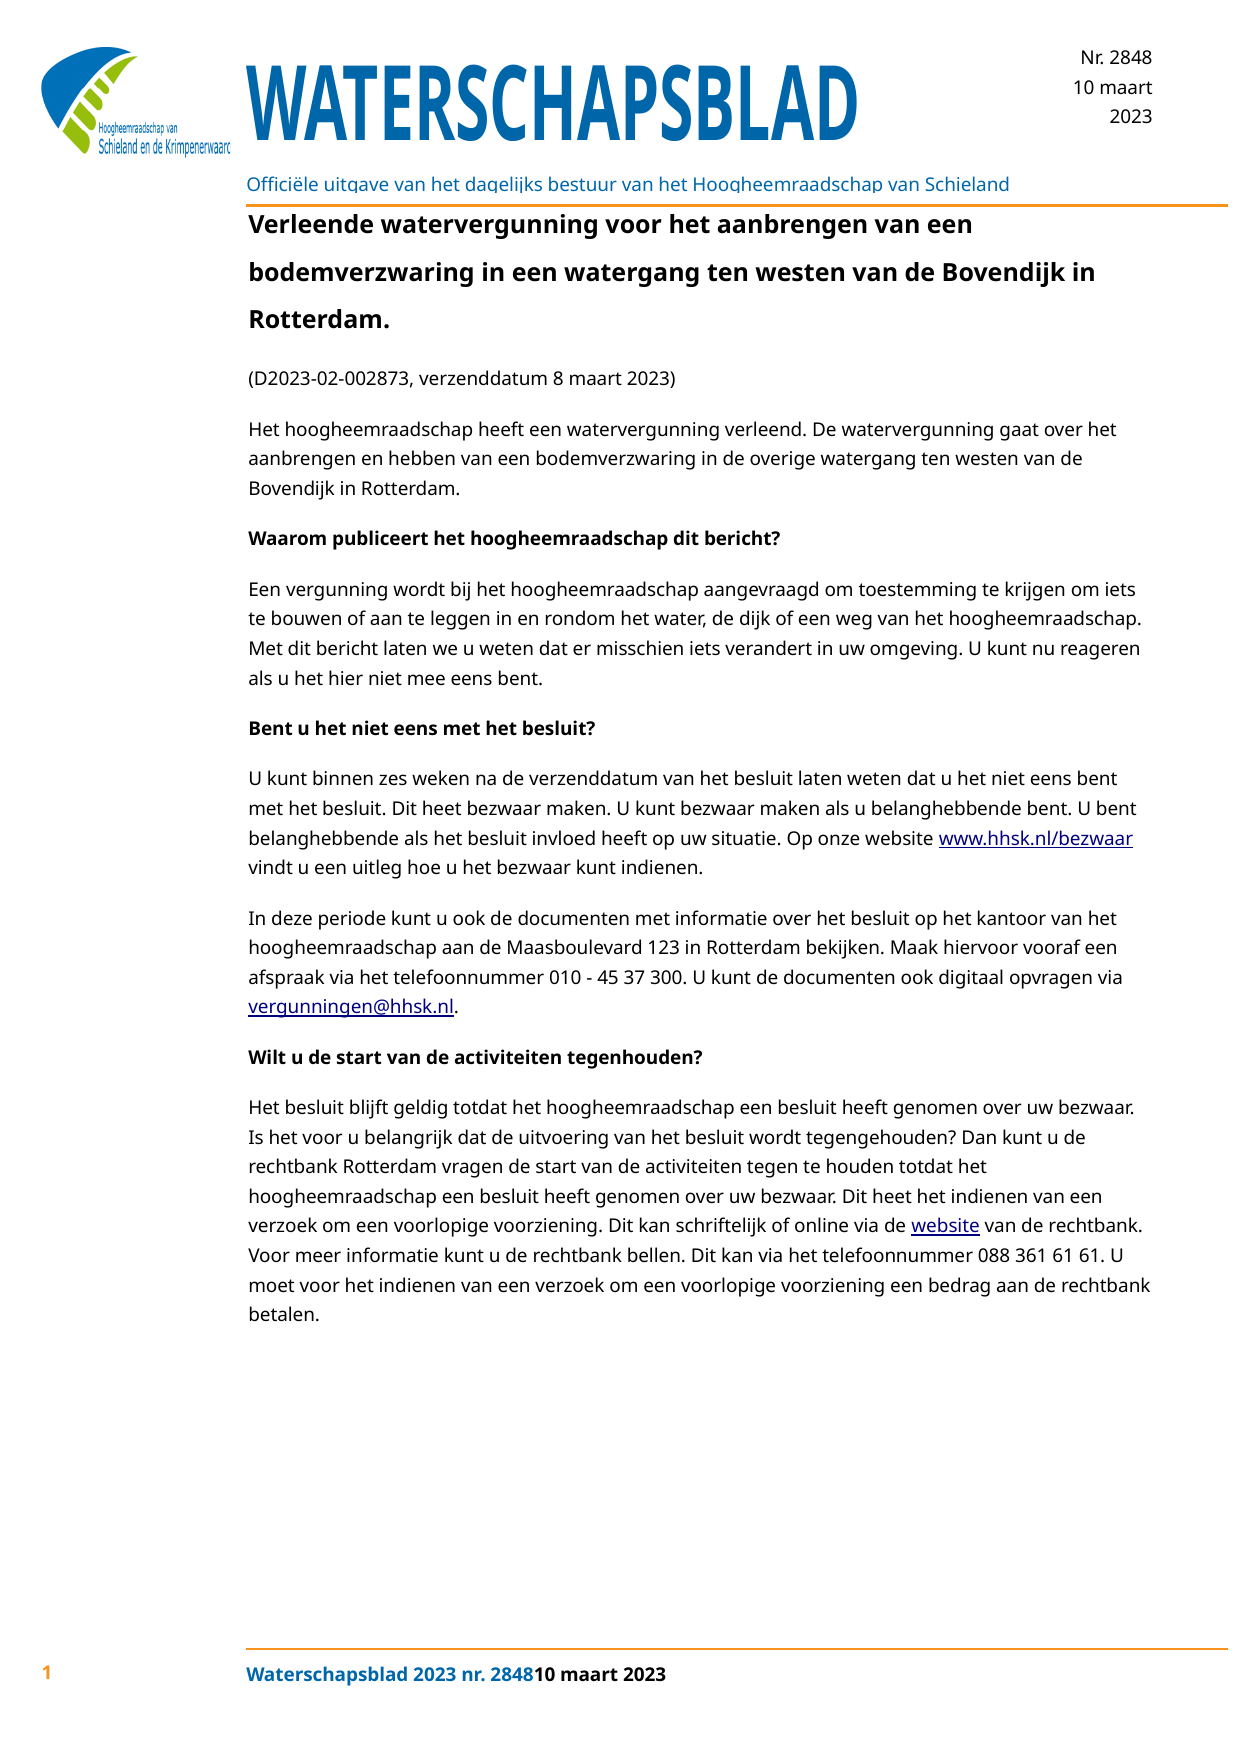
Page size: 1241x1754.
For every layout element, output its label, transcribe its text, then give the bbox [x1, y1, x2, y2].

text U kunt binnen zes weken na de verzenddatum van het besluit laten weten dat u het niet eens bent met het besluit. Dit heet bezwaar maken. U kunt bezwaar maken als u belanghebbende bent. U bent belanghebbende als het besluit invloed heeft op uw situatie. Op onze website www.hhsk.nl/bezwaar vindt u een uitleg hoe u het bezwaar kunt indienen. [248, 766, 1152, 880]
text Het hoogheemraadschap heeft een watervergunning verleend. De watervergunning gaat over het aanbrengen en hebben van een bodemverzwaring in de overige watergang ten westen van de Bovendijk in Rotterdam. [248, 416, 1152, 501]
text Verleende watervergunning voor het aanbrengen van een bodemverzwaring in een watergang ten westen van de Bovendijk in Rotterdam. [248, 207, 1152, 336]
text Wilt u de start van de activiteiten tegenhouden? [248, 1044, 1152, 1069]
text Het besluit blijft geldig totdat het hoogheemraadschap een besluit heeft genomen over uw bezwaar. Is het voor u belangrijk dat de uitvoering van het besluit wordt tegengehouden? Dan kunt u de rechtbank Rotterdam vragen de start van de activiteiten tegen te houden totdat het hoogheemraadschap een besluit heeft genomen over uw bezwaar. Dit heet het indienen van een verzoek om een voorlopige voorziening. Dit kan schriftelijk of online via de website van de rechtbank. Voor meer informatie kunt u de rechtbank bellen. Dit kan via het telefoonnummer 088 361 61 61. U moet voor het indienen van een verzoek om een voorlopige voorziening een bedrag aan de rechtbank betalen. [248, 1094, 1152, 1327]
text In deze periode kunt u ook de documenten met informatie over het besluit op het kantoor van het hoogheemraadschap aan de Maasboulevard 123 in Rotterdam bekijken. Maak hiervoor vooraf een afspraak via het telefoonnummer 010 - 45 37 300. U kunt de documenten ook digitaal opvragen via vergunningen@hhsk.nl. [248, 905, 1152, 1019]
picture [41, 47, 231, 172]
text (D2023-02-002873, verzenddatum 8 maart 2023) [248, 366, 1152, 391]
text Waarom publiceert het hoogheemraadschap dit bericht? [248, 526, 1152, 551]
text Bent u het niet eens met het besluit? [248, 715, 1152, 741]
text Een vergunning wordt bij het hoogheemraadschap aangevraagd om toestemming te krijgen om iets te bouwen of aan te leggen in en rondom het water, de dijk of een weg van het hoogheemraadschap. Met dit bericht laten we u weten dat er misschien iets verandert in uw omgeving. U kunt nu reageren als u het hier niet mee eens bent. [248, 576, 1152, 690]
